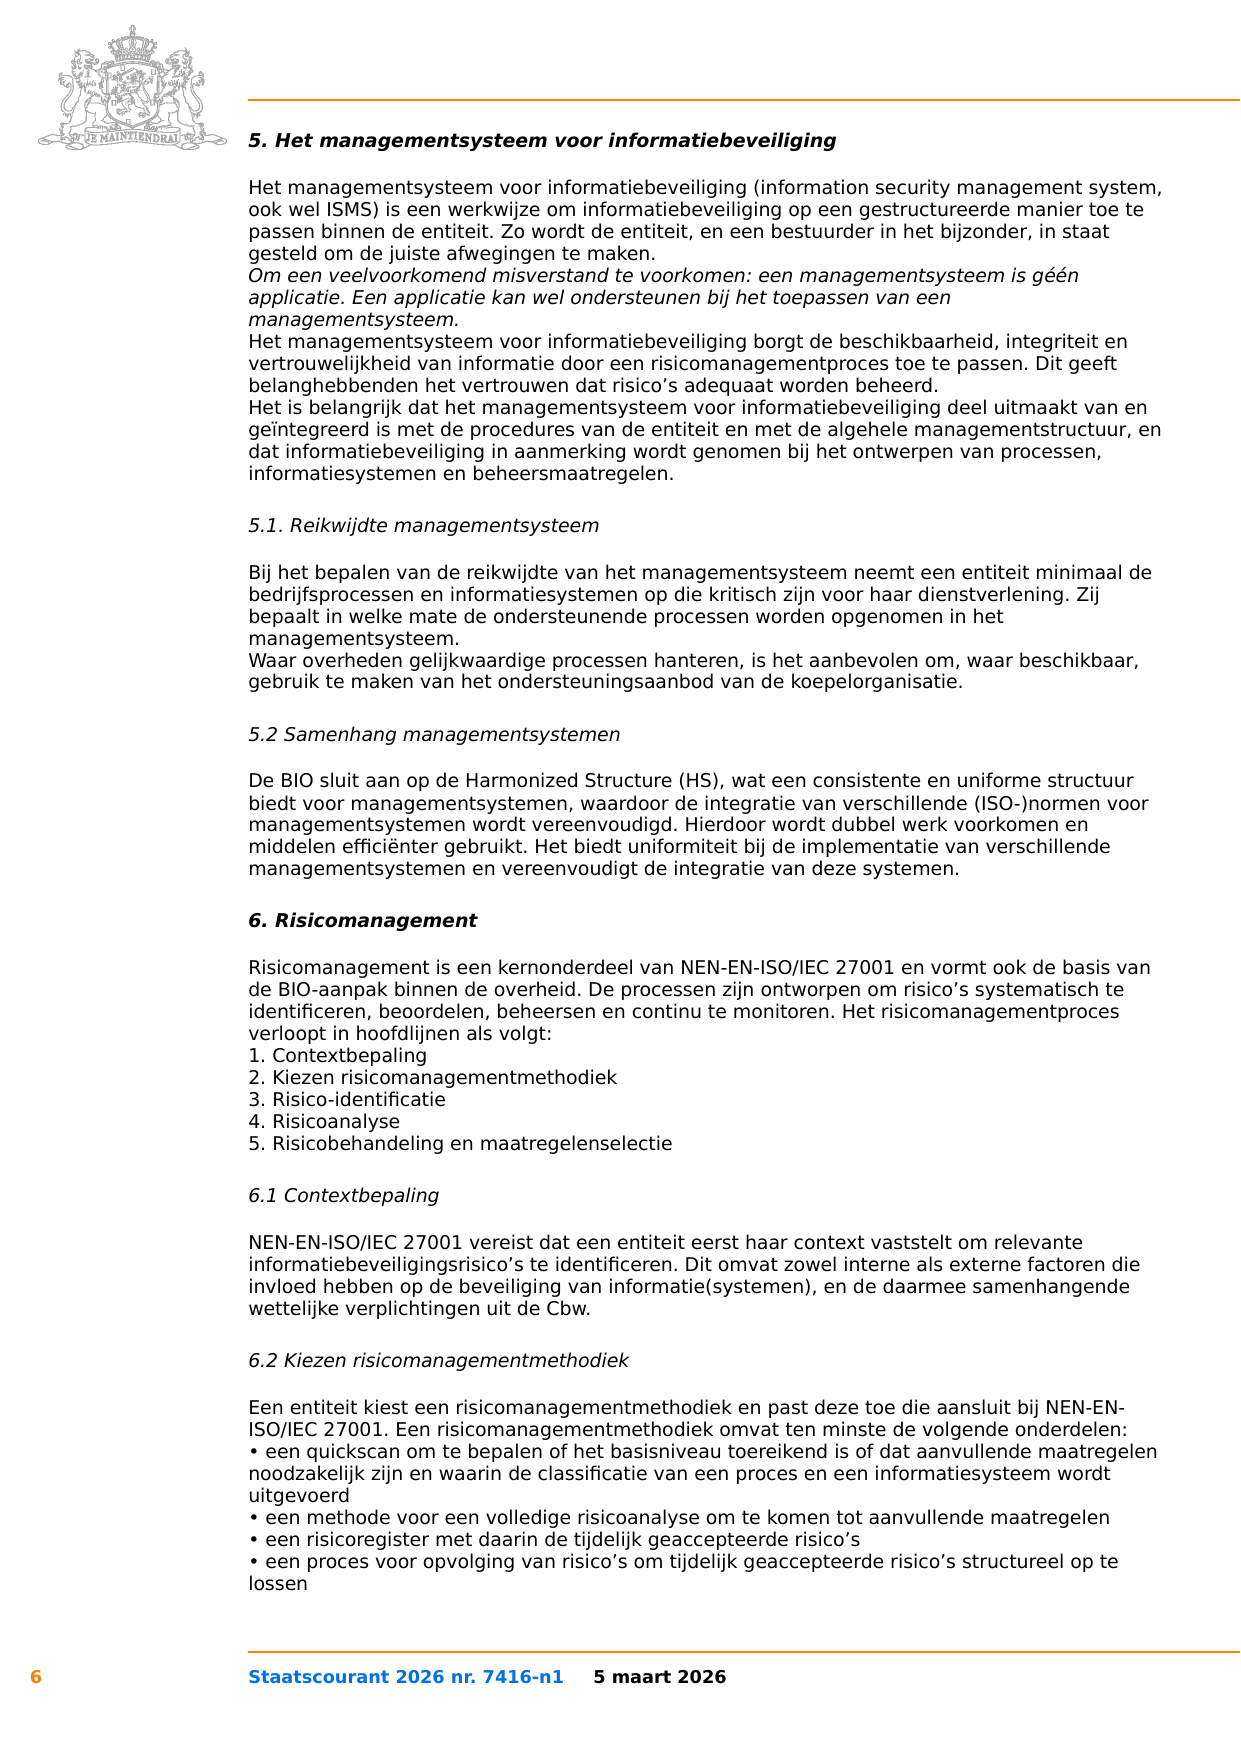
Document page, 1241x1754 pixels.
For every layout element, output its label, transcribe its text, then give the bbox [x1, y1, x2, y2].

text • een methode voor een volledige risicoanalyse om te komen tot aanvullende maatregelen [248, 1507, 1163, 1529]
text Risicomanagement is een kernonderdeel van NEN-EN-ISO/IEC 27001 en vormt ook de basis van de BIO-aanpak binnen de overheid. De processen zijn ontworpen om risico’s systematisch te identificeren, beoordelen, beheersen en continu te monitoren. Het risicomanagementproces verloopt in hoofdlijnen als volgt: [248, 957, 1163, 1045]
picture [38, 25, 227, 150]
subtitle 5. Het managementsysteem voor informatiebeveiliging [248, 130, 1163, 152]
text Bij het bepalen van de reikwijdte van het managementsysteem neemt een entiteit minimaal de bedrijfsprocessen en informatiesystemen op die kritisch zijn voor haar dienstverlening. Zij bepaalt in welke mate de ondersteunende processen worden opgenomen in het managementsysteem. [248, 562, 1163, 649]
text Het managementsysteem voor informatiebeveiliging borgt de beschikbaarheid, integriteit en vertrouwelijkheid van informatie door een risicomanagementproces toe te passen. Dit geeft belanghebbenden het vertrouwen dat risico’s adequaat worden beheerd. [248, 331, 1163, 397]
text 3. Risico-identificatie [248, 1089, 1163, 1111]
text NEN-EN-ISO/IEC 27001 vereist dat een entiteit eerst haar context vaststelt om relevante informatiebeveiligingsrisico’s te identificeren. Dit omvat zowel interne als externe factoren die invloed hebben op de beveiliging van informatie(systemen), en de daarmee samenhangende wettelijke verplichtingen uit de Cbw. [248, 1232, 1163, 1320]
text 1. Contextbepaling [248, 1045, 1163, 1067]
subtitle 5.2 Samenhang managementsystemen [248, 723, 1163, 745]
text • een risicoregister met daarin de tijdelijk geaccepteerde risico’s [248, 1529, 1163, 1551]
text 4. Risicoanalyse [248, 1111, 1163, 1133]
text • een proces voor opvolging van risico’s om tijdelijk geaccepteerde risico’s structureel op te lossen [248, 1551, 1163, 1595]
text Waar overheden gelijkwaardige processen hanteren, is het aanbevolen om, waar beschikbaar, gebruik te maken van het ondersteuningsaanbod van de koepelorganisatie. [248, 649, 1163, 693]
text De BIO sluit aan op de Harmonized Structure (HS), wat een consistente en uniforme structuur biedt voor managementsystemen, waardoor de integratie van verschillende (ISO-)normen voor managementsystemen wordt vereenvoudigd. Hierdoor wordt dubbel werk voorkomen en middelen efficiënter gebruikt. Het biedt uniformiteit bij de implementatie van verschillende managementsystemen en vereenvoudigt de integratie van deze systemen. [248, 770, 1163, 880]
text Het managementsysteem voor informatiebeveiliging (information security management system, ook wel ISMS) is een werkwijze om informatiebeveiliging op een gestructureerde manier toe te passen binnen de entiteit. Zo wordt de entiteit, en een bestuurder in het bijzonder, in staat gesteld om de juiste afwegingen te maken. [248, 177, 1163, 265]
subtitle 6. Risicomanagement [248, 910, 1163, 932]
text • een quickscan om te bepalen of het basisniveau toereikend is of dat aanvullende maatregelen noodzakelijk zijn en waarin de classificatie van een proces en een informatiesysteem wordt uitgevoerd [248, 1441, 1163, 1507]
text 5. Risicobehandeling en maatregelenselectie [248, 1133, 1163, 1155]
text 2. Kiezen risicomanagementmethodiek [248, 1067, 1163, 1089]
subtitle 6.1 Contextbepaling [248, 1185, 1163, 1207]
subtitle 6.2 Kiezen risicomanagementmethodiek [248, 1350, 1163, 1372]
text Het is belangrijk dat het managementsysteem voor informatiebeveiliging deel uitmaakt van en geïntegreerd is met de procedures van de entiteit en met de algehele managementstructuur, en dat informatiebeveiliging in aanmerking wordt genomen bij het ontwerpen van processen, informatiesystemen en beheersmaatregelen. [248, 397, 1163, 484]
subtitle 5.1. Reikwijdte managementsysteem [248, 514, 1163, 537]
text Om een veelvoorkomend misverstand te voorkomen: een managementsysteem is géén applicatie. Een applicatie kan wel ondersteunen bij het toepassen van een managementsysteem. [248, 265, 1163, 331]
text Een entiteit kiest een risicomanagementmethodiek en past deze toe die aansluit bij NEN-EN-ISO/IEC 27001. Een risicomanagementmethodiek omvat ten minste de volgende onderdelen: [248, 1397, 1163, 1441]
